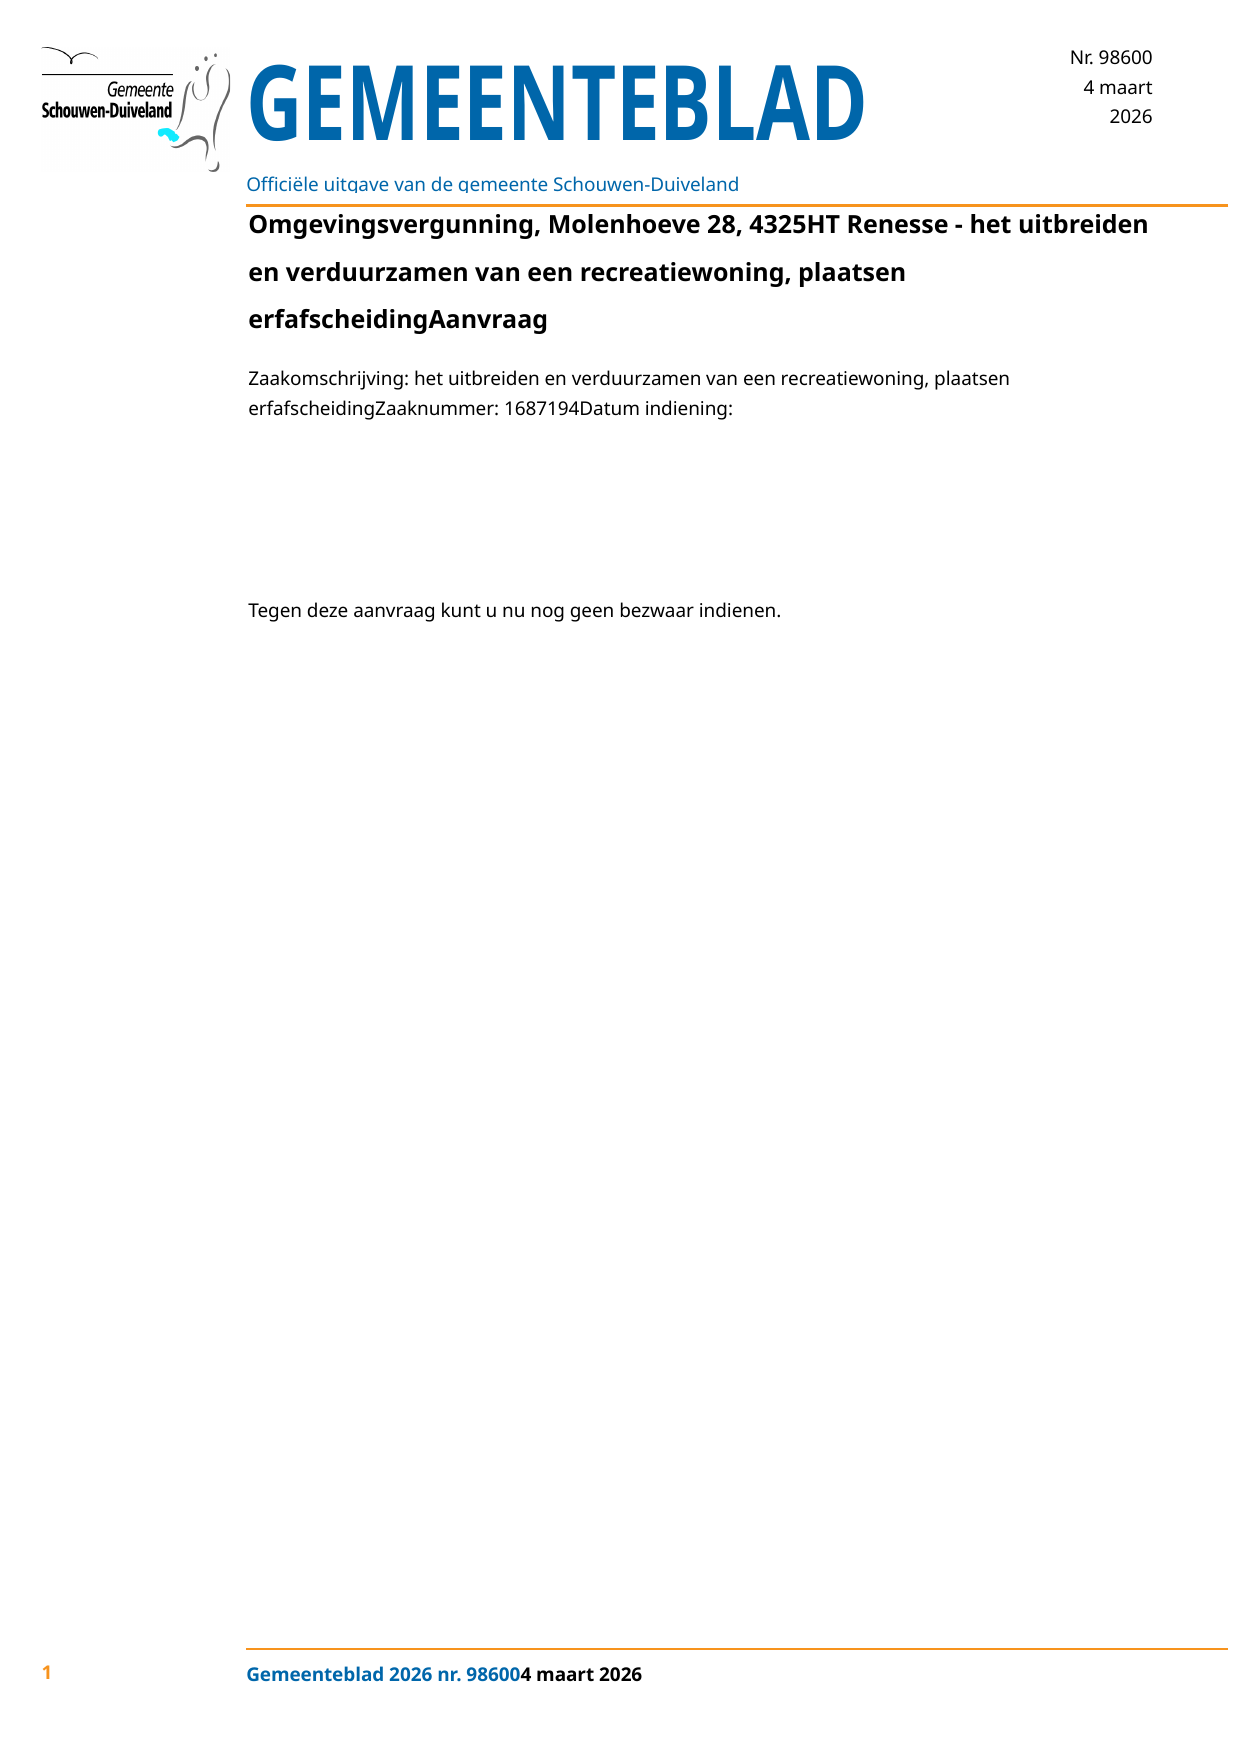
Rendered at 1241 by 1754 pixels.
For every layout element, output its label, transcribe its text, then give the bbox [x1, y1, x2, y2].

text Omgevingsvergunning, Molenhoeve 28, 4325HT Renesse - het uitbreiden en verduurzamen van een recreatiewoning, plaatsen erfafscheidingAanvraag [248, 207, 1152, 336]
text Tegen deze aanvraag kunt u nu nog geen bezwaar indienen. [248, 597, 1152, 622]
picture [41, 47, 231, 172]
text Zaakomschrijving: het uitbreiden en verduurzamen van een recreatiewoning, plaatsen erfafscheidingZaaknummer: 1687194Datum indiening: [248, 366, 1152, 421]
